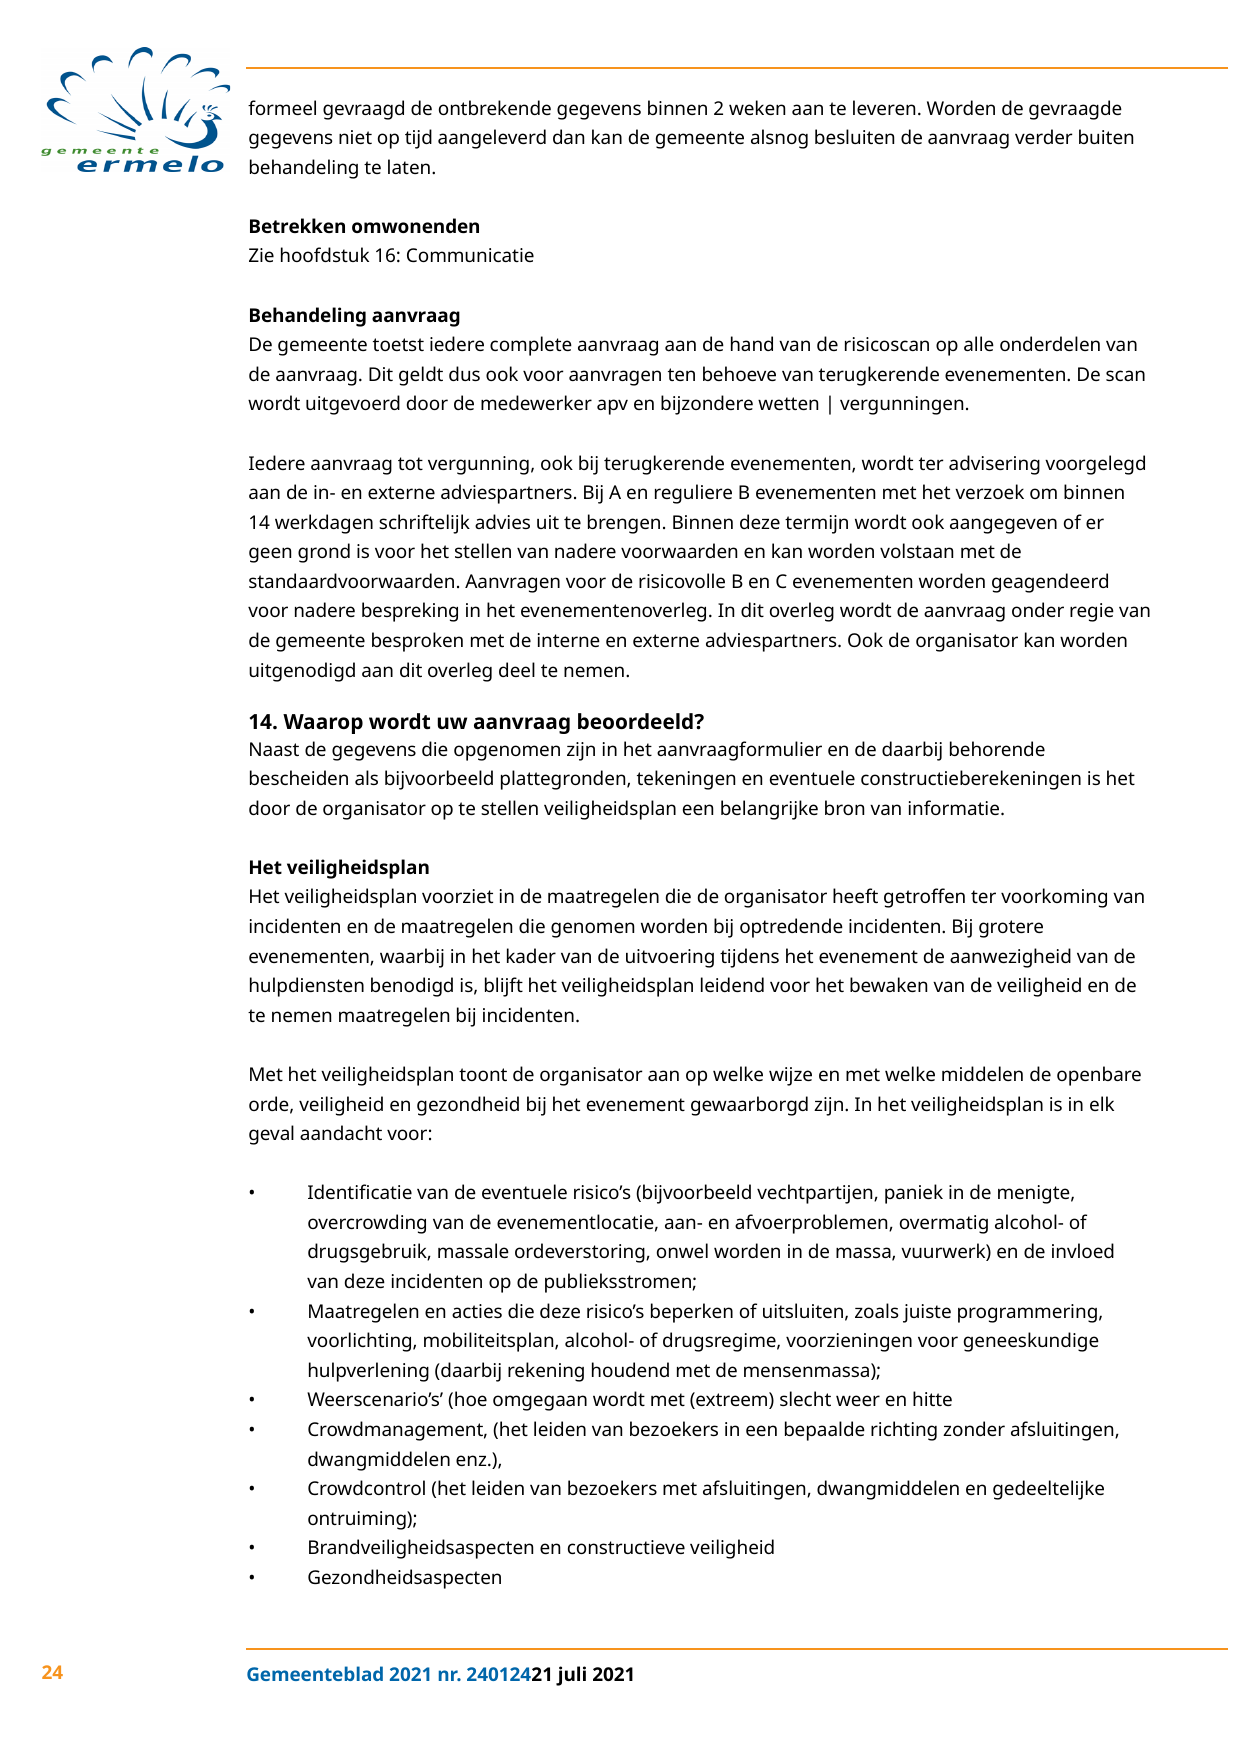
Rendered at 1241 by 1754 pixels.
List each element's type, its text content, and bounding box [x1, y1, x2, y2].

text Iedere aanvraag tot vergunning, ook bij terugkerende evenementen, wordt ter advisering voorgelegd aan de in- en externe adviespartners. Bij A en reguliere B evenementen met het verzoek om binnen 14 werkdagen schriftelijk advies uit te brengen. Binnen deze termijn wordt ook aangegeven of er geen grond is voor het stellen van nadere voorwaarden en kan worden volstaan met de standaardvoorwaarden. Aanvragen voor de risicovolle B en C evenementen worden geagendeerd voor nadere bespreking in het evenementenoverleg. In dit overleg wordt de aanvraag onder regie van de gemeente besproken met de interne en externe adviespartners. Ook de organisator kan worden uitgenodigd aan dit overleg deel te nemen. [248, 450, 1152, 683]
text Behandeling aanvraag [248, 302, 1152, 328]
list Brandveiligheidsaspecten en constructieve veiligheid [248, 1534, 1152, 1560]
text Naast de gegevens die opgenomen zijn in het aanvraagformulier en de daarbij behorende bescheiden als bijvoorbeeld plattegronden, tekeningen en eventuele constructieberekeningen is het door de organisator op te stellen veiligheidsplan een belangrijke bron van informatie. [248, 736, 1152, 821]
list Identificatie van de eventuele risico’s (bijvoorbeeld vechtpartijen, paniek in de menigte, overcrowding van de evenementlocatie, aan- en afvoerproblemen, overmatig alcohol- of drugsgebruik, massale ordeverstoring, onwel worden in de massa, vuurwerk) en de invloed van deze incidenten op de publieksstromen; [248, 1179, 1152, 1294]
text Zie hoofdstuk 16: Communicatie [248, 243, 1152, 268]
text De gemeente toetst iedere complete aanvraag aan de hand van de risicoscan op alle onderdelen van de aanvraag. Dit geldt dus ook voor aanvragen ten behoeve van terugkerende evenementen. De scan wordt uitgevoerd door de medewerker apv en bijzondere wetten | vergunningen. [248, 331, 1152, 416]
list Crowdcontrol (het leiden van bezoekers met afsluitingen, dwangmiddelen en gedeeltelijke ontruiming); [248, 1475, 1152, 1531]
text formeel gevraagd de ontbrekende gegevens binnen 2 weken aan te leveren. Worden de gevraagde gegevens niet op tijd aangeleverd dan kan de gemeente alsnog besluiten de aanvraag verder buiten behandeling te laten. [248, 95, 1152, 180]
text Betrekken omwonenden [248, 213, 1152, 239]
text 14. Waarop wordt uw aanvraag beoordeeld? [248, 707, 1152, 736]
list Weerscenario’s’ (hoe omgegaan wordt met (extreem) slecht weer en hitte [248, 1387, 1152, 1412]
text Met het veiligheidsplan toont de organisator aan op welke wijze en met welke middelen de openbare orde, veiligheid en gezondheid bij het evenement gewaarborgd zijn. In het veiligheidsplan is in elk geval aandacht voor: [248, 1061, 1152, 1146]
list Gezondheidsaspecten [248, 1564, 1152, 1590]
list Maatregelen en acties die deze risico’s beperken of uitsluiten, zoals juiste programmering, voorlichting, mobiliteitsplan, alcohol- of drugsregime, voorzieningen voor geneeskundige hulpverlening (daarbij rekening houdend met de mensenmassa); [248, 1298, 1152, 1383]
list Crowdmanagement, (het leiden van bezoekers in een bepaalde richting zonder afsluitingen, dwangmiddelen enz.), [248, 1416, 1152, 1471]
picture [41, 47, 231, 172]
text Het veiligheidsplan [248, 854, 1152, 880]
text Het veiligheidsplan voorziet in de maatregelen die de organisator heeft getroffen ter voorkoming van incidenten en de maatregelen die genomen worden bij optredende incidenten. Bij grotere evenementen, waarbij in het kader van de uitvoering tijdens het evenement de aanwezigheid van de hulpdiensten benodigd is, blijft het veiligheidsplan leidend voor het bewaken van de veiligheid en de te nemen maatregelen bij incidenten. [248, 884, 1152, 1028]
